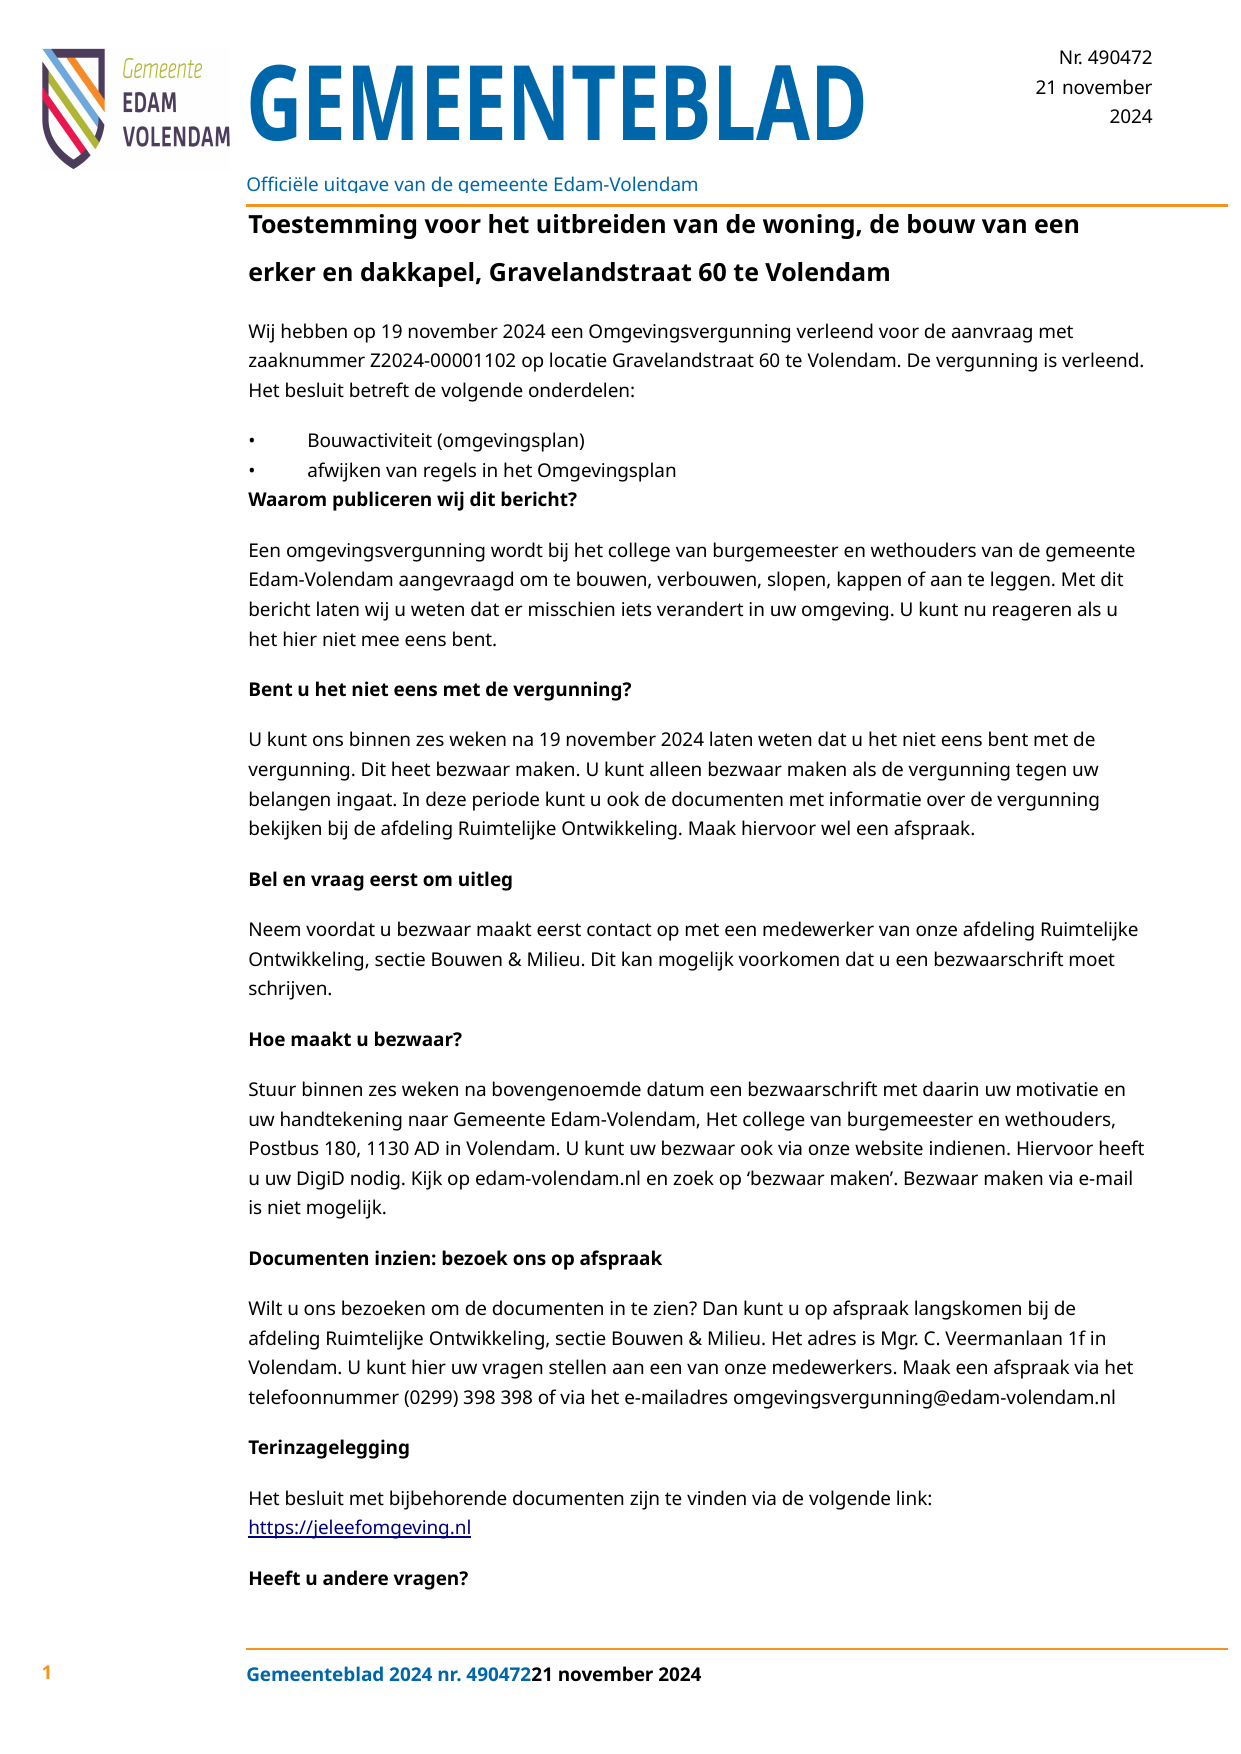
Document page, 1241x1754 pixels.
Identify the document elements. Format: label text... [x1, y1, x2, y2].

text Documenten inzien: bezoek ons op afspraak [248, 1245, 1152, 1271]
text Terinzagelegging [248, 1434, 1152, 1460]
text Waarom publiceren wij dit bericht? [248, 487, 1152, 512]
text Neem voordat u bezwaar maakt eerst contact op met een medewerker van onze afdeling Ruimtelijke Ontwikkeling, sectie Bouwen & Milieu. Dit kan mogelijk voorkomen dat u een bezwaarschrift moet schrijven. [248, 916, 1152, 1001]
text Stuur binnen zes weken na bovengenoemde datum een bezwaarschrift met daarin uw motivatie en uw handtekening naar Gemeente Edam-Volendam, Het college van burgemeester en wethouders, Postbus 180, 1130 AD in Volendam. U kunt uw bezwaar ook via onze website indienen. Hiervoor heeft u uw DigiD nodig. Kijk op edam-volendam.nl en zoek op ‘bezwaar maken’. Bezwaar maken via e-mail is niet mogelijk. [248, 1076, 1152, 1220]
text Toestemming voor het uitbreiden van de woning, de bouw van een erker en dakkapel, Gravelandstraat 60 te Volendam [248, 207, 1152, 288]
text Hoe maakt u bezwaar? [248, 1026, 1152, 1052]
text Wilt u ons bezoeken om de documenten in te zien? Dan kunt u op afspraak langskomen bij de afdeling Ruimtelijke Ontwikkeling, sectie Bouwen & Milieu. Het adres is Mgr. C. Veermanlaan 1f in Volendam. U kunt hier uw vragen stellen aan een van onze medewerkers. Maak een afspraak via het telefoonnummer (0299) 398 398 of via het e-mailadres omgevingsvergunning@edam-volendam.nl [248, 1295, 1152, 1410]
picture [41, 47, 231, 172]
list afwijken van regels in het Omgevingsplan [248, 457, 1152, 483]
text Wij hebben op 19 november 2024 een Omgevingsvergunning verleend voor de aanvraag met zaaknummer Z2024-00001102 op locatie Gravelandstraat 60 te Volendam. De vergunning is verleend. Het besluit betreft de volgende onderdelen: [248, 318, 1152, 403]
text Heeft u andere vragen? [248, 1565, 1152, 1591]
list Bouwactiviteit (omgevingsplan) [248, 427, 1152, 453]
text Het besluit met bijbehorende documenten zijn te vinden via de volgende link: https://jeleefomgeving.nl [248, 1485, 1152, 1540]
text U kunt ons binnen zes weken na 19 november 2024 laten weten dat u het niet eens bent met de vergunning. Dit heet bezwaar maken. U kunt alleen bezwaar maken als de vergunning tegen uw belangen ingaat. In deze periode kunt u ook de documenten met informatie over de vergunning bekijken bij de afdeling Ruimtelijke Ontwikkeling. Maak hiervoor wel een afspraak. [248, 727, 1152, 841]
text Bel en vraag eerst om uitleg [248, 866, 1152, 892]
text Bent u het niet eens met de vergunning? [248, 676, 1152, 702]
text Een omgevingsvergunning wordt bij het college van burgemeester en wethouders van de gemeente Edam-Volendam aangevraagd om te bouwen, verbouwen, slopen, kappen of aan te leggen. Met dit bericht laten wij u weten dat er misschien iets verandert in uw omgeving. U kunt nu reageren als u het hier niet mee eens bent. [248, 537, 1152, 652]
